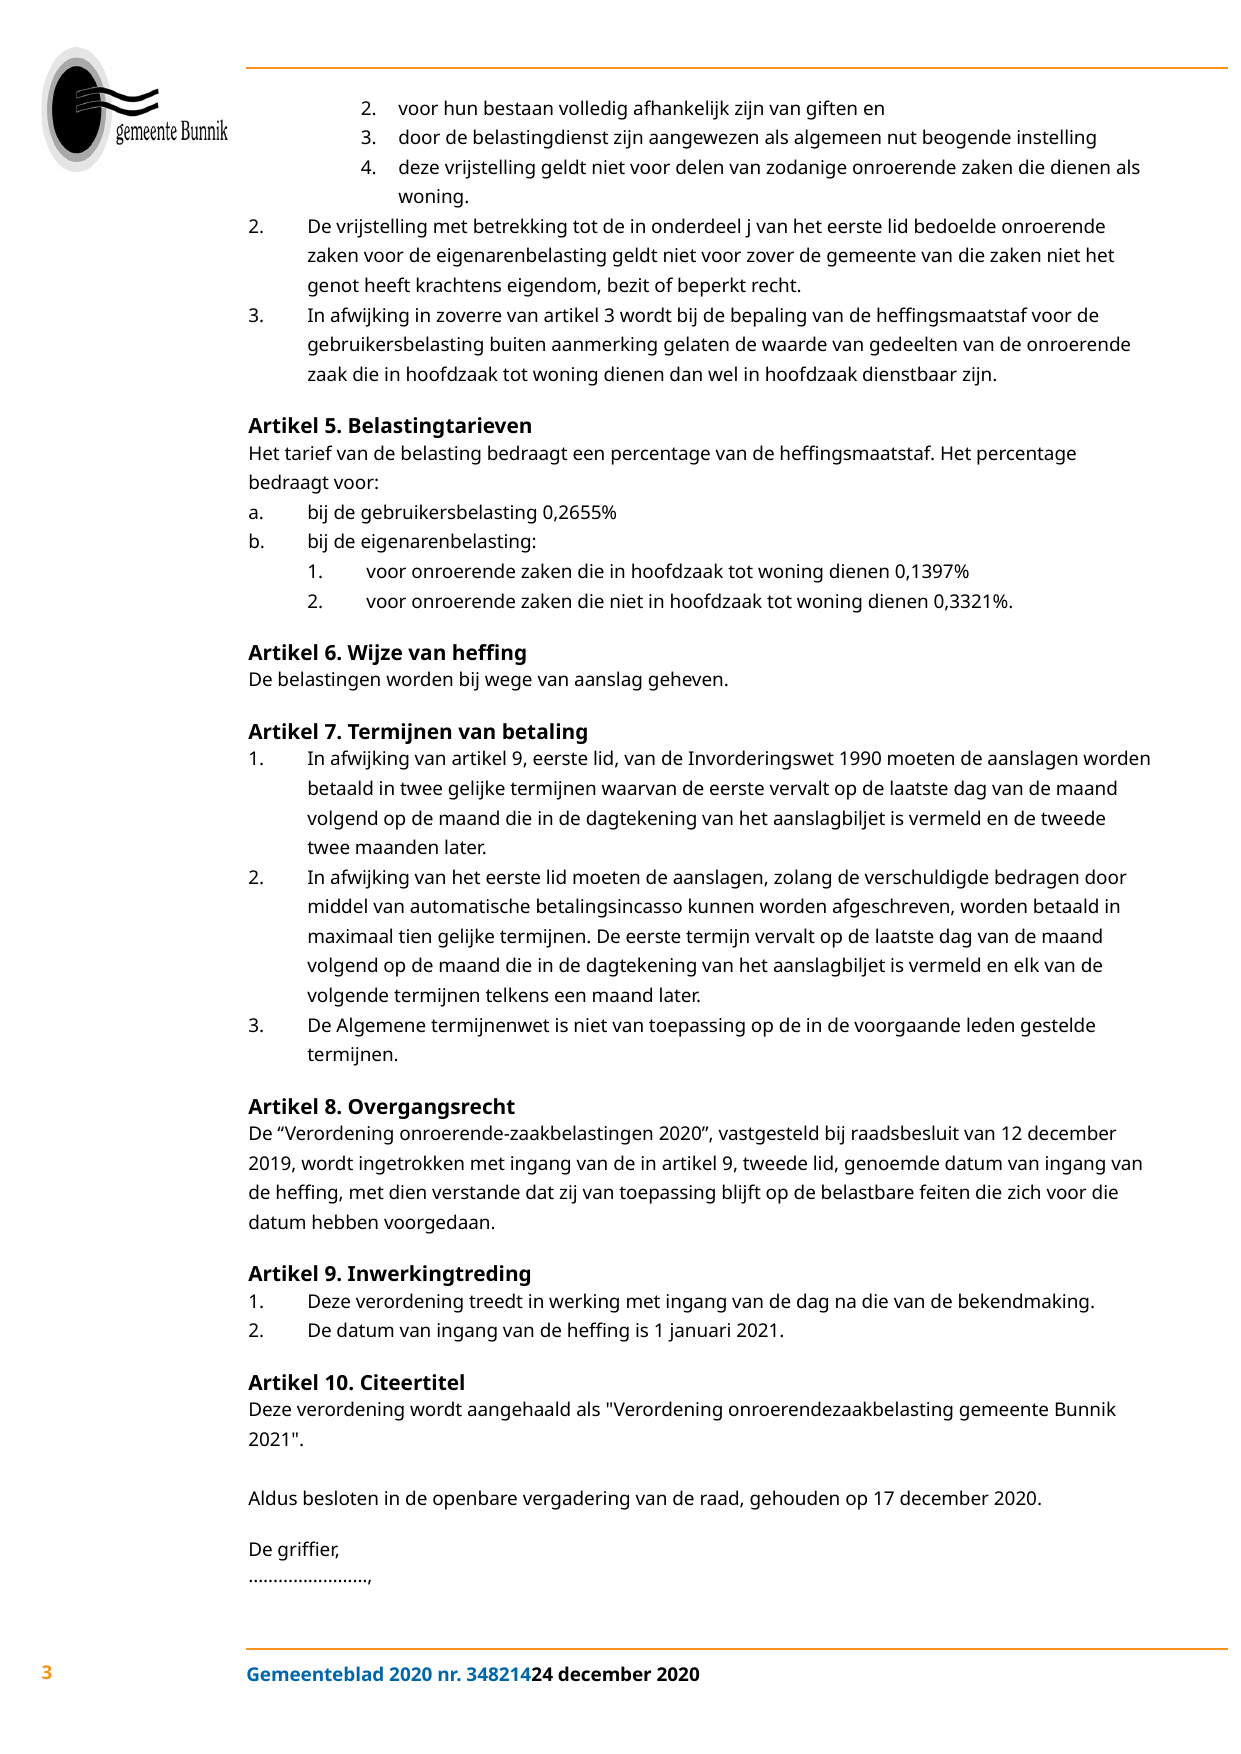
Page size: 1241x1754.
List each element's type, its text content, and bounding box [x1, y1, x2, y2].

list In afwijking van het eerste lid moeten de aanslagen, zolang de verschuldigde bedragen door middel van automatische betalingsincasso kunnen worden afgeschreven, worden betaald in maximaal tien gelijke termijnen. De eerste termijn vervalt op de laatste dag van de maand volgend op de maand die in de dagtekening van het aanslagbiljet is vermeld en elk van de volgende termijnen telkens een maand later. [248, 864, 1152, 1008]
text Artikel 8. Overgangsrecht [248, 1092, 1152, 1120]
list voor onroerende zaken die niet in hoofdzaak tot woning dienen 0,3321%. [307, 588, 1152, 613]
text ……………………, [248, 1562, 1152, 1588]
list bij de gebruikersbelasting 0,2655% [248, 499, 1152, 525]
text Artikel 9. Inwerkingtreding [248, 1259, 1152, 1288]
text Deze verordening wordt aangehaald als "Verordening onroerendezaakbelasting gemeente Bunnik 2021". [248, 1396, 1152, 1452]
list In afwijking van artikel 9, eerste lid, van de Invorderingswet 1990 moeten de aanslagen worden betaald in twee gelijke termijnen waarvan de eerste vervalt op de laatste dag van de maand volgend op de maand die in de dagtekening van het aanslagbiljet is vermeld en de tweede twee maanden later. [248, 746, 1152, 860]
list In afwijking in zoverre van artikel 3 wordt bij de bepaling van de heffingsmaatstaf voor de gebruikersbelasting buiten aanmerking gelaten de waarde van gedeelten van de onroerende zaak die in hoofdzaak tot woning dienen dan wel in hoofdzaak dienstbaar zijn. [248, 302, 1152, 387]
text De belastingen worden bij wege van aanslag geheven. [248, 667, 1152, 692]
text Aldus besloten in de openbare vergadering van de raad, gehouden op 17 december 2020. [248, 1485, 1152, 1511]
text Het tarief van de belasting bedraagt een percentage van de heffingsmaatstaf. Het percentage bedraagt voor: [248, 440, 1152, 495]
text Artikel 6. Wijze van heffing [248, 638, 1152, 667]
text De “Verordening onroerende-zaakbelastingen 2020”, vastgesteld bij raadsbesluit van 12 december 2019, wordt ingetrokken met ingang van de in artikel 9, tweede lid, genoemde datum van ingang van de heffing, met dien verstande dat zij van toepassing blijft op de belastbare feiten die zich voor die datum hebben voorgedaan. [248, 1120, 1152, 1235]
list De datum van ingang van de heffing is 1 januari 2021. [248, 1317, 1152, 1343]
list voor onroerende zaken die in hoofdzaak tot woning dienen 0,1397% [307, 558, 1152, 584]
list bij de eigenarenbelasting: [248, 529, 1152, 554]
text Artikel 7. Termijnen van betaling [248, 717, 1152, 746]
list voor hun bestaan volledig afhankelijk zijn van giften en [361, 95, 1152, 121]
text De griffier, [248, 1536, 1152, 1562]
list Deze verordening treedt in werking met ingang van de dag na die van de bekendmaking. [248, 1288, 1152, 1313]
list door de belastingdienst zijn aangewezen als algemeen nut beogende instelling [361, 124, 1152, 150]
list De Algemene termijnenwet is niet van toepassing op de in de voorgaande leden gestelde termijnen. [248, 1012, 1152, 1067]
list deze vrijstelling geldt niet voor delen van zodanige onroerende zaken die dienen als woning. [361, 154, 1152, 209]
text Artikel 10. Citeertitel [248, 1368, 1152, 1396]
list De vrijstelling met betrekking tot de in onderdeel j van het eerste lid bedoelde onroerende zaken voor de eigenarenbelasting geldt niet voor zover de gemeente van die zaken niet het genot heeft krachtens eigendom, bezit of beperkt recht. [248, 213, 1152, 298]
text Artikel 5. Belastingtarieven [248, 411, 1152, 440]
picture [41, 47, 231, 172]
